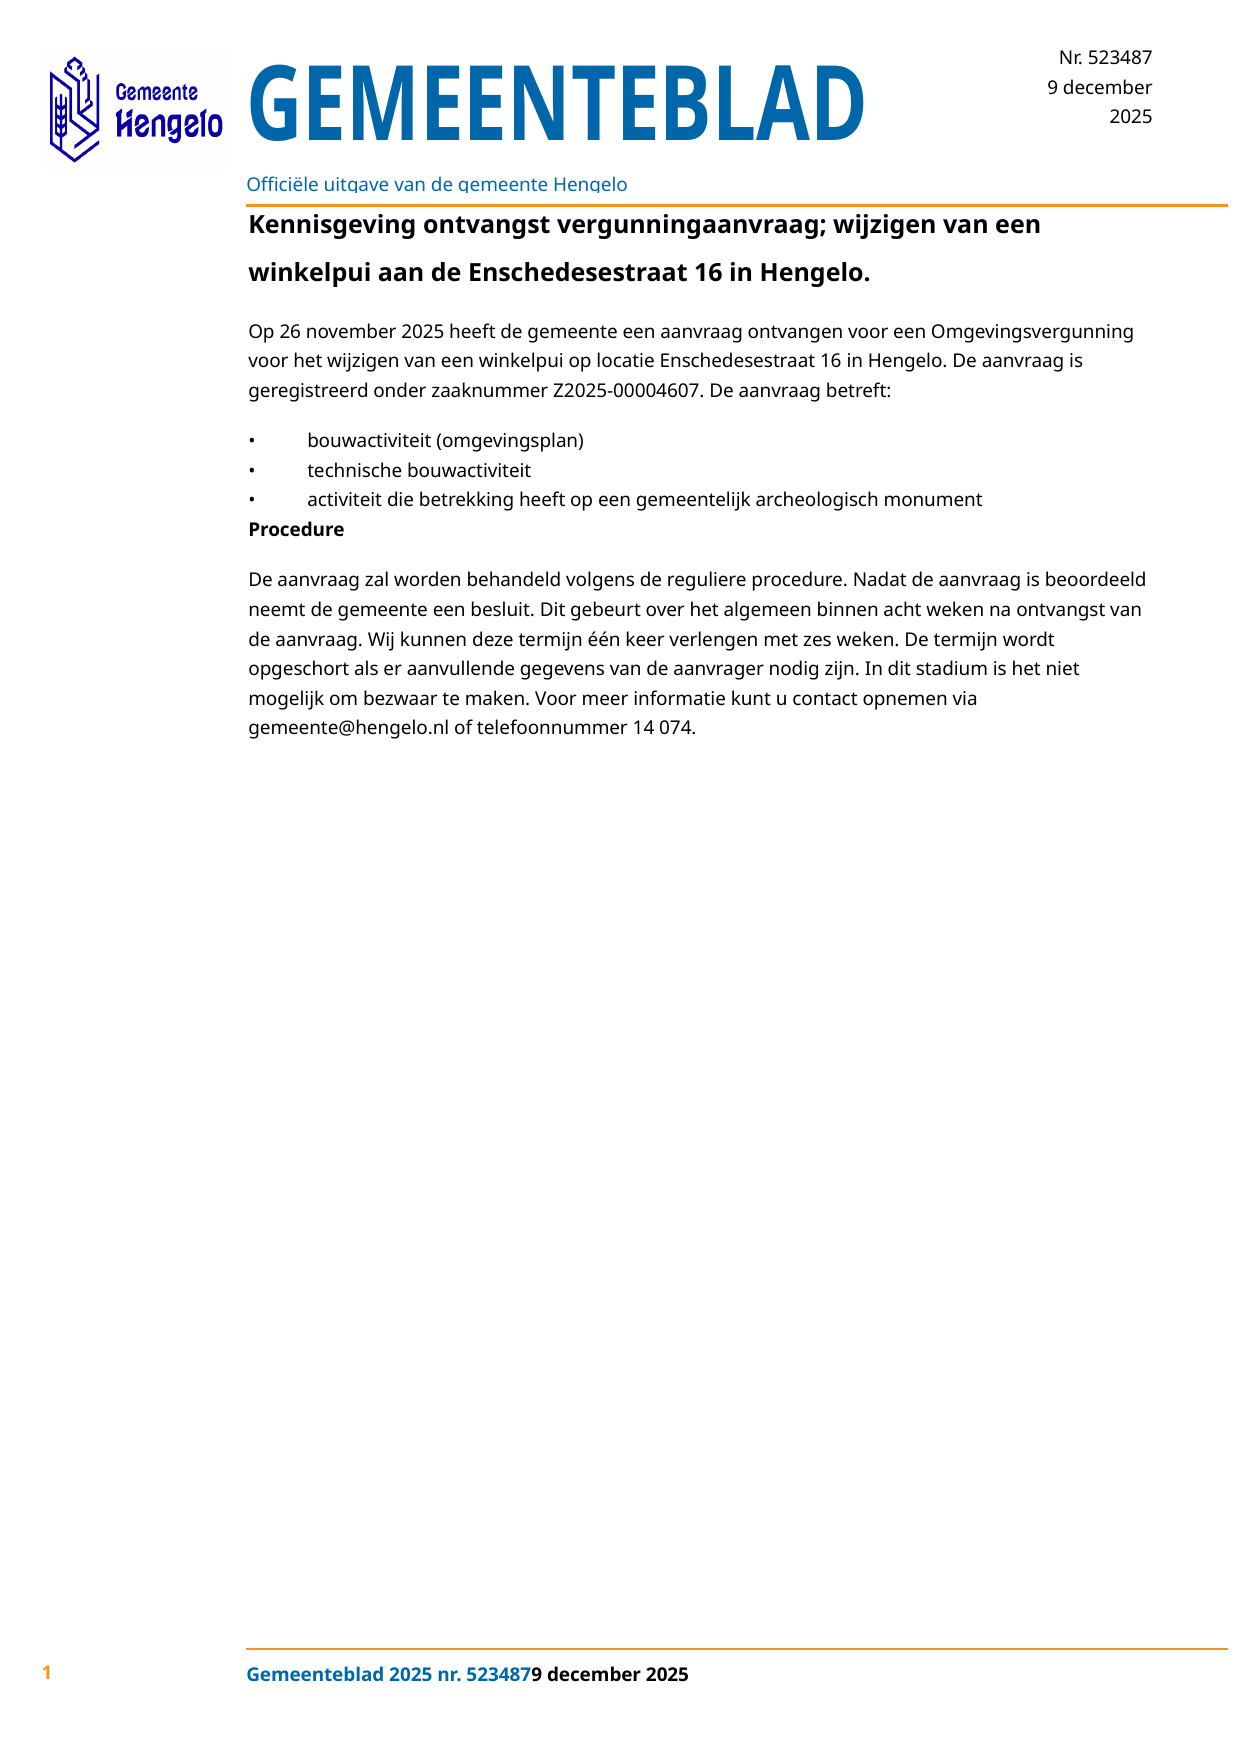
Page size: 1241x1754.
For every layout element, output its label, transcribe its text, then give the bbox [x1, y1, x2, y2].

list bouwactiviteit (omgevingsplan) [248, 427, 1152, 453]
list technische bouwactiviteit [248, 457, 1152, 483]
picture [41, 47, 231, 172]
list activiteit die betrekking heeft op een gemeentelijk archeologisch monument [248, 487, 1152, 512]
text De aanvraag zal worden behandeld volgens de reguliere procedure. Nadat de aanvraag is beoordeeld neemt de gemeente een besluit. Dit gebeurt over het algemeen binnen acht weken na ontvangst van de aanvraag. Wij kunnen deze termijn één keer verlengen met zes weken. De termijn wordt opgeschort als er aanvullende gegevens van de aanvrager nodig zijn. In dit stadium is het niet mogelijk om bezwaar te maken. Voor meer informatie kunt u contact opnemen via gemeente@hengelo.nl of telefoonnummer 14 074. [248, 567, 1152, 740]
text Op 26 november 2025 heeft de gemeente een aanvraag ontvangen voor een Omgevingsvergunning voor het wijzigen van een winkelpui op locatie Enschedesestraat 16 in Hengelo. De aanvraag is geregistreerd onder zaaknummer Z2025-00004607. De aanvraag betreft: [248, 318, 1152, 403]
text Procedure [248, 516, 1152, 542]
text Kennisgeving ontvangst vergunningaanvraag; wijzigen van een winkelpui aan de Enschedesestraat 16 in Hengelo. [248, 207, 1152, 288]
